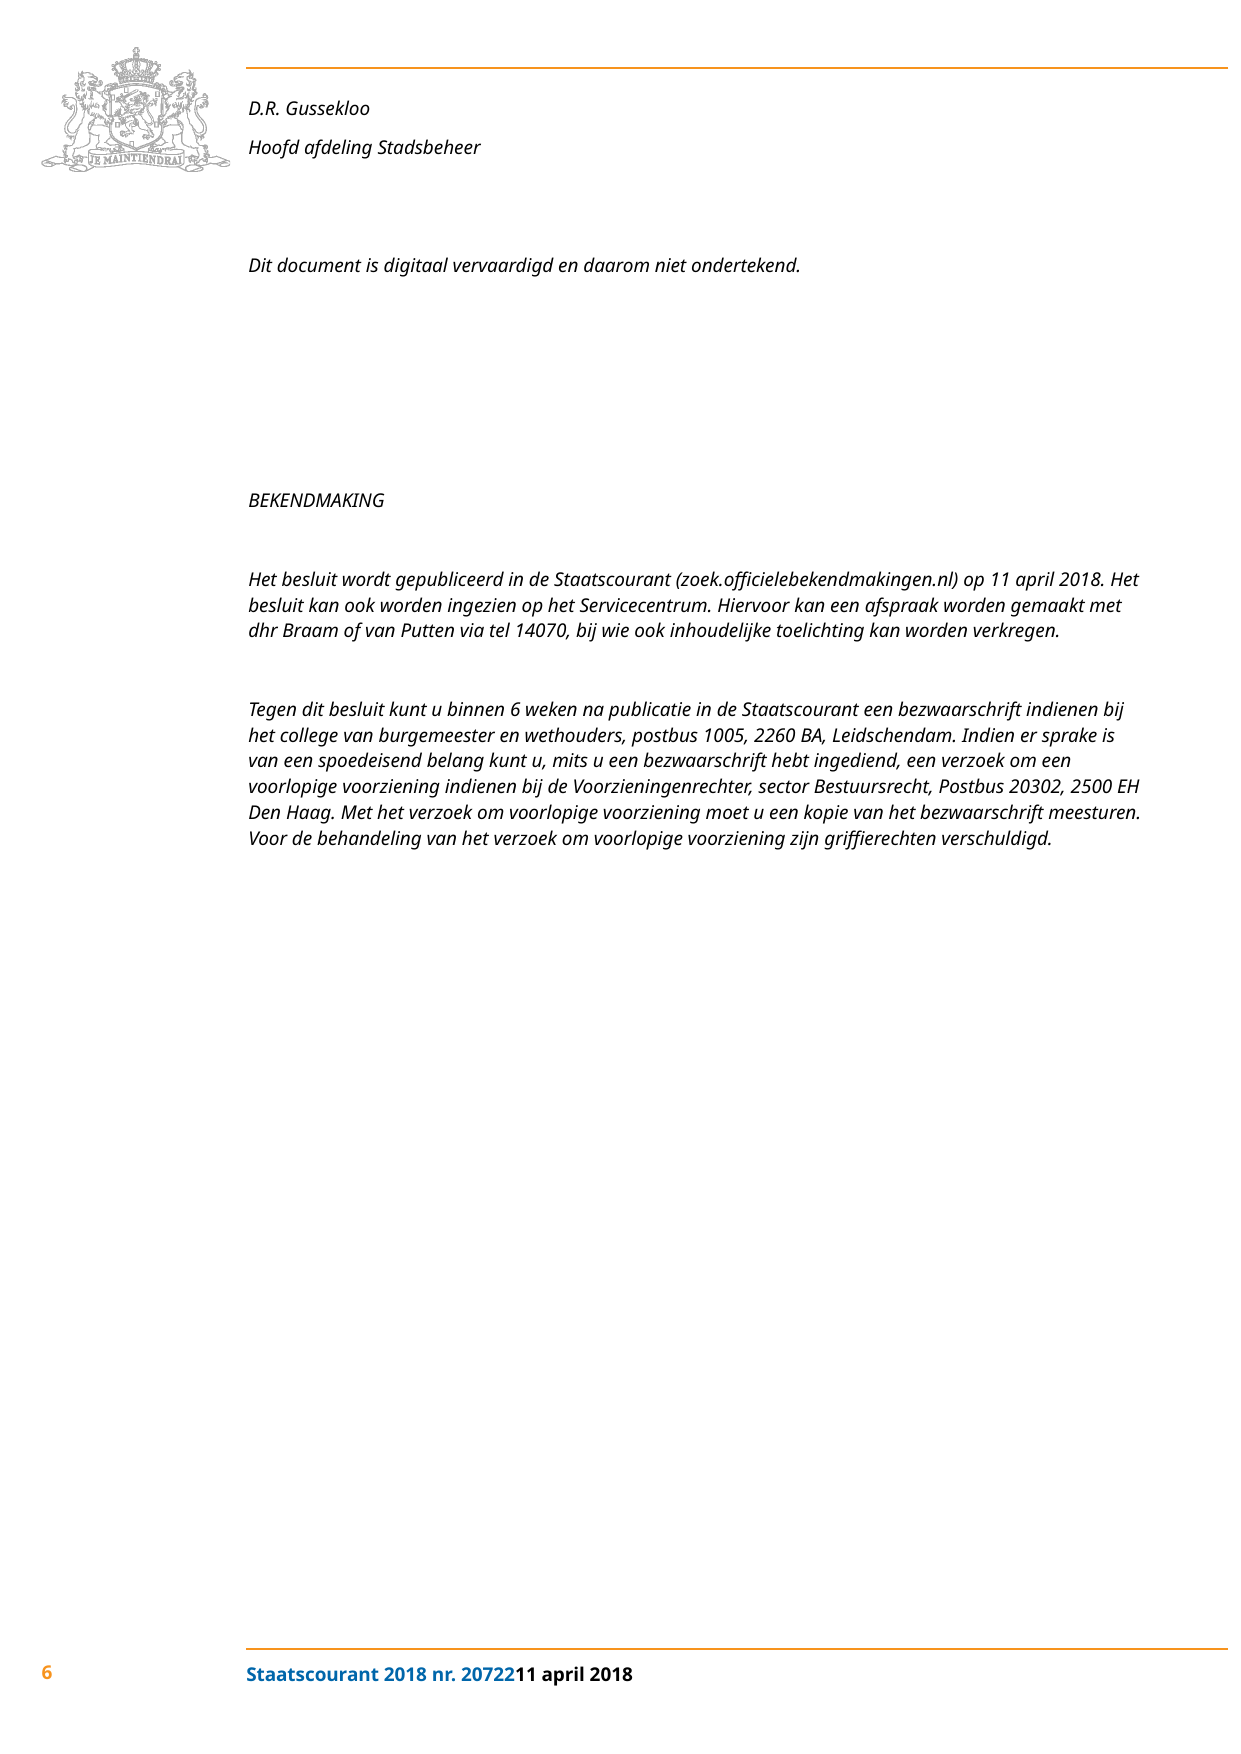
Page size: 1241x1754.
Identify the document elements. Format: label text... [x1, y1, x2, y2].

text Dit document is digitaal vervaardigd en daarom niet ondertekend. [248, 252, 1152, 278]
text Tegen dit besluit kunt u binnen 6 weken na publicatie in de Staatscourant een bezwaarschrift indienen bij het college van burgemeester en wethouders, postbus 1005, 2260 BA, Leidschendam. Indien er sprake is van een spoedeisend belang kunt u, mits u een bezwaarschrift hebt ingediend, een verzoek om een voorlopige voorziening indienen bij de Voorzieningenrechter, sector Bestuursrecht, Postbus 20302, 2500 EH Den Haag. Met het verzoek om voorlopige voorziening moet u een kopie van het bezwaarschrift meesturen. Voor de behandeling van het verzoek om voorlopige voorziening zijn griffierechten verschuldigd. [248, 696, 1152, 850]
picture [41, 47, 231, 172]
text BEKENDMAKING [248, 487, 1152, 513]
text Hoofd afdeling Stadsbeheer [248, 134, 1152, 160]
text D.R. Gussekloo [248, 95, 1152, 121]
text Het besluit wordt gepubliceerd in de Staatscourant (zoek.officielebekendmakingen.nl) op 11 april 2018. Het besluit kan ook worden ingezien op het Servicecentrum. Hiervoor kan een afspraak worden gemaakt met dhr Braam of van Putten via tel 14070, bij wie ook inhoudelijke toelichting kan worden verkregen. [248, 566, 1152, 643]
